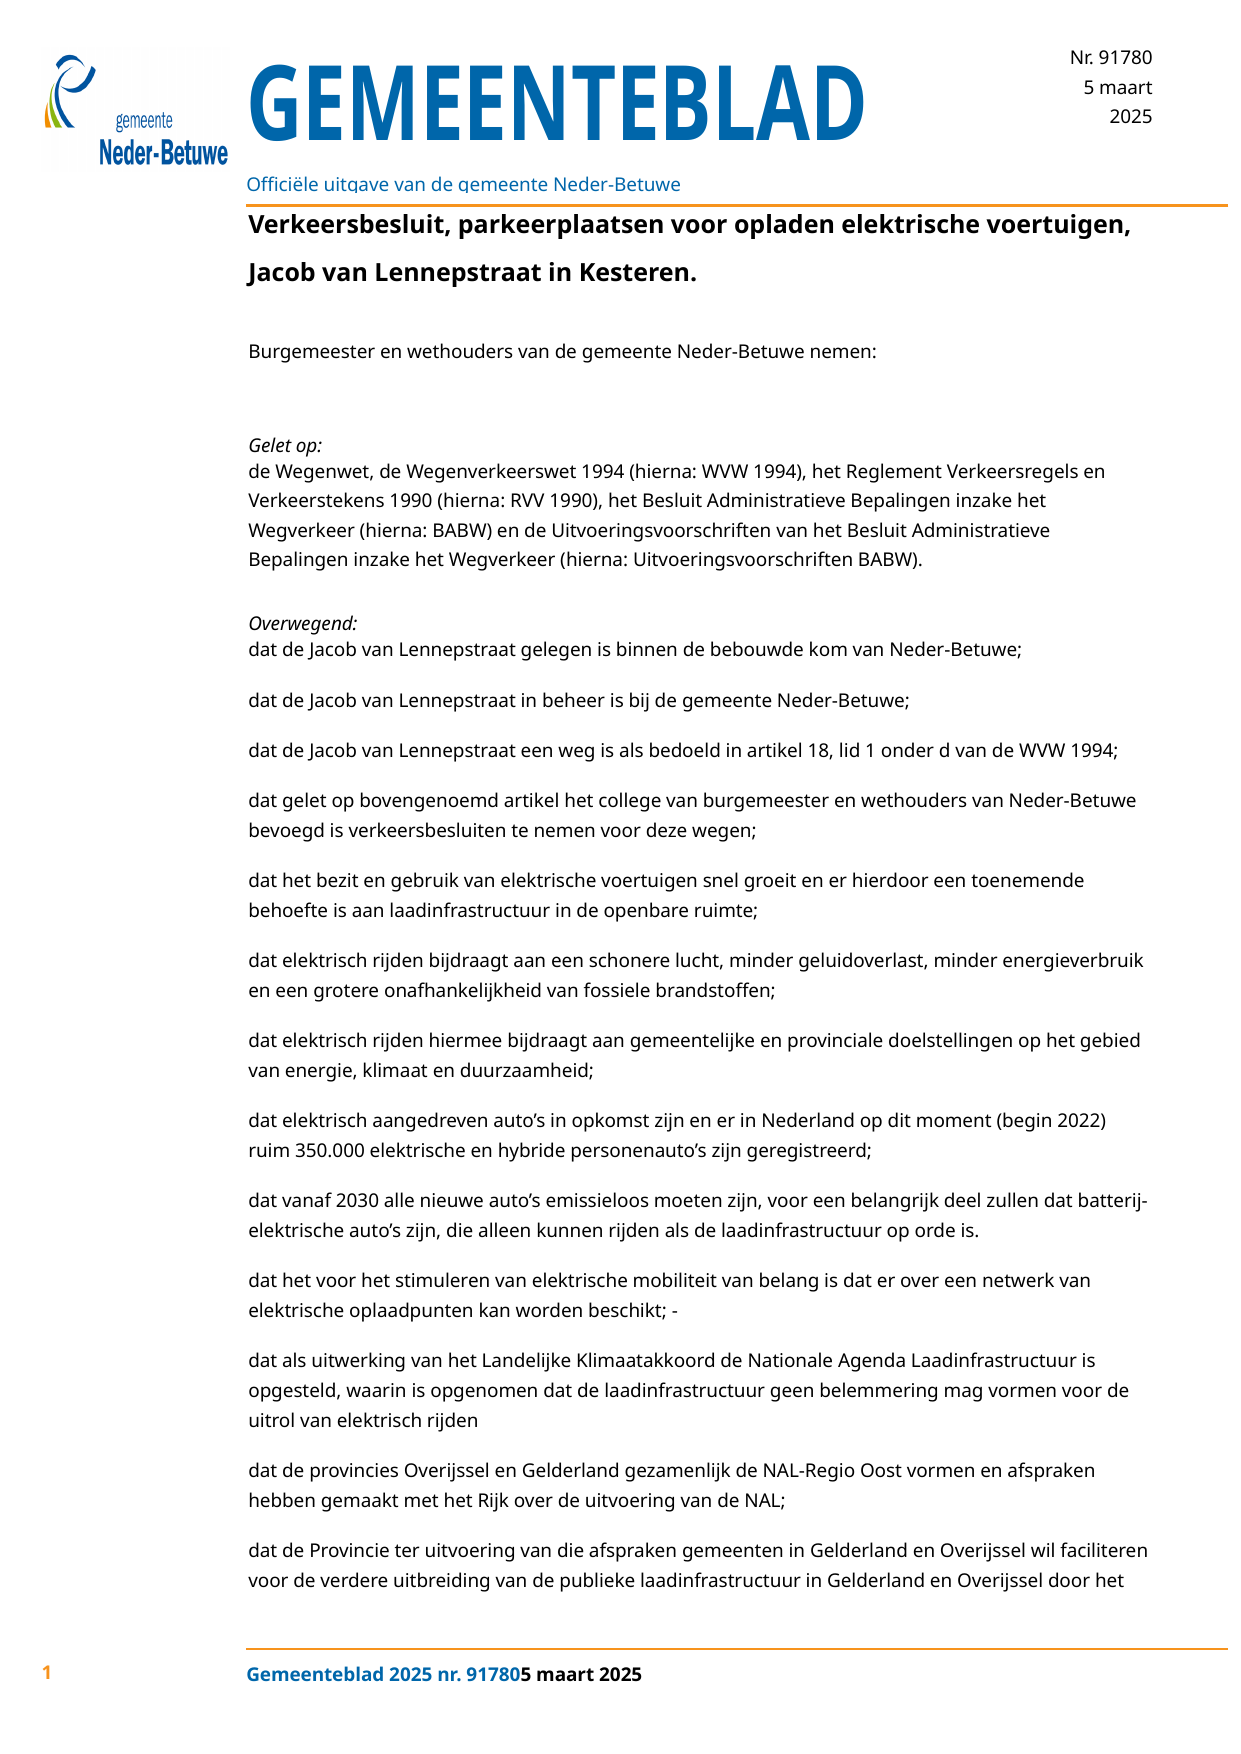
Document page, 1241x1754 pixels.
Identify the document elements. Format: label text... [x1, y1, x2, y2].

text dat vanaf 2030 alle nieuwe auto’s emissieloos moeten zijn, voor een belangrijk deel zullen dat batterij-elektrische auto’s zijn, die alleen kunnen rijden als de laadinfrastructuur op orde is. [248, 1188, 1152, 1243]
text dat de Jacob van Lennepstraat in beheer is bij de gemeente Neder-Betuwe; [248, 687, 1152, 712]
text dat de Jacob van Lennepstraat een weg is als bedoeld in artikel 18, lid 1 onder d van de WVW 1994; [248, 737, 1152, 763]
text dat als uitwerking van het Landelijke Klimaatakkoord de Nationale Agenda Laadinfrastructuur is opgesteld, waarin is opgenomen dat de laadinfrastructuur geen belemmering mag vormen voor de uitrol van elektrisch rijden [248, 1348, 1152, 1432]
text dat elektrisch rijden bijdraagt aan een schonere lucht, minder geluidoverlast, minder energieverbruik en een grotere onafhankelijkheid van fossiele brandstoffen; [248, 948, 1152, 1003]
text dat elektrisch aangedreven auto’s in opkomst zijn en er in Nederland op dit moment (begin 2022) ruim 350.000 elektrische en hybride personenauto’s zijn geregistreerd; [248, 1108, 1152, 1163]
text dat gelet op bovengenoemd artikel het college van burgemeester en wethouders van Neder-Betuwe bevoegd is verkeersbesluiten te nemen voor deze wegen; [248, 788, 1152, 843]
text dat het voor het stimuleren van elektrische mobiliteit van belang is dat er over een netwerk van elektrische oplaadpunten kan worden beschikt; - [248, 1268, 1152, 1323]
text dat de Jacob van Lennepstraat gelegen is binnen de bebouwde kom van Neder-Betuwe; [248, 636, 1152, 662]
text dat het bezit en gebruik van elektrische voertuigen snel groeit en er hierdoor een toenemende behoefte is aan laadinfrastructuur in de openbare ruimte; [248, 868, 1152, 923]
text dat de provincies Overijssel en Gelderland gezamenlijk de NAL-Regio Oost vormen en afspraken hebben gemaakt met het Rijk over de uitvoering van de NAL; [248, 1457, 1152, 1512]
text de Wegenwet, de Wegenverkeerswet 1994 (hierna: WVW 1994), het Reglement Verkeersregels en Verkeerstekens 1990 (hierna: RVV 1990), het Besluit Administratieve Bepalingen inzake het Wegverkeer (hierna: BABW) en de Uitvoeringsvoorschriften van het Besluit Administratieve Bepalingen inzake het Wegverkeer (hierna: Uitvoeringsvoorschriften BABW). [248, 458, 1152, 572]
picture [41, 47, 231, 172]
text Burgemeester en wethouders van de gemeente Neder-Betuwe nemen: [248, 339, 1152, 364]
text Gelet op: [248, 432, 1152, 458]
text Overwegend: [248, 611, 1152, 636]
text dat de Provincie ter uitvoering van die afspraken gemeenten in Gelderland en Overijssel wil faciliteren voor de verdere uitbreiding van de publieke laadinfrastructuur in Gelderland en Overijssel door het [248, 1537, 1152, 1592]
text Verkeersbesluit, parkeerplaatsen voor opladen elektrische voertuigen, Jacob van Lennepstraat in Kesteren. [248, 207, 1152, 288]
text dat elektrisch rijden hiermee bijdraagt aan gemeentelijke en provinciale doelstellingen op het gebied van energie, klimaat en duurzaamheid; [248, 1028, 1152, 1083]
